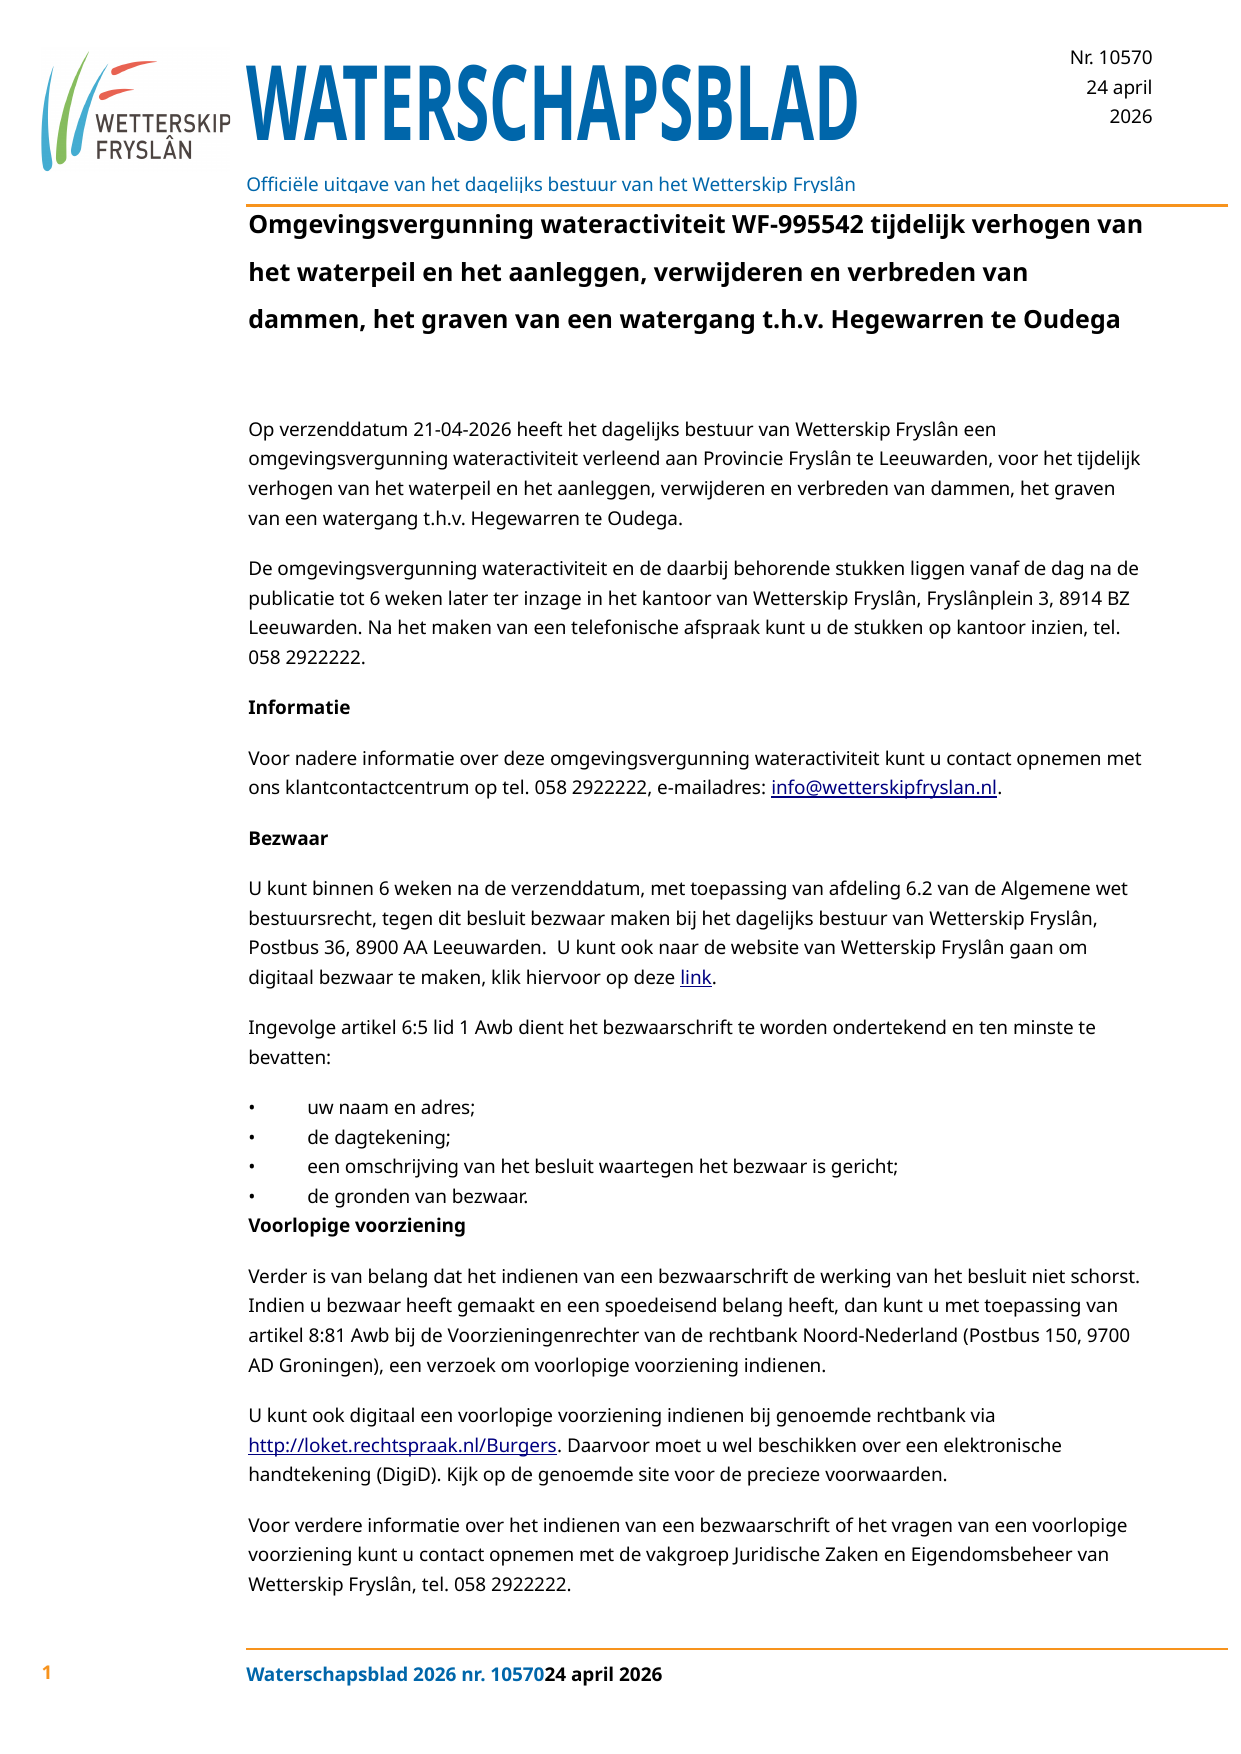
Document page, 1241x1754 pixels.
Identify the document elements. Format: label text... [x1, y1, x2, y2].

list een omschrijving van het besluit waartegen het bezwaar is gericht; [248, 1153, 1152, 1179]
text Voorlopige voorziening [248, 1213, 1152, 1238]
text Informatie [248, 694, 1152, 720]
picture [41, 47, 231, 172]
text Bezwaar [248, 825, 1152, 850]
list de gronden van bezwaar. [248, 1183, 1152, 1209]
text De omgevingsvergunning wateractiviteit en de daarbij behorende stukken liggen vanaf de dag na de publicatie tot 6 weken later ter inzage in het kantoor van Wetterskip Fryslân, Fryslânplein 3, 8914 BZ Leeuwarden. Na het maken van een telefonische afspraak kunt u de stukken op kantoor inzien, tel. 058 2922222. [248, 555, 1152, 669]
text U kunt ook digitaal een voorlopige voorziening indienen bij genoemde rechtbank via http://loket.rechtspraak.nl/Burgers. Daarvoor moet u wel beschikken over een elektronische handtekening (DigiD). Kijk op de genoemde site voor de precieze voorwaarden. [248, 1402, 1152, 1487]
text Ingevolge artikel 6:5 lid 1 Awb dient het bezwaarschrift te worden ondertekend en ten minste te bevatten: [248, 1014, 1152, 1069]
text U kunt binnen 6 weken na de verzenddatum, met toepassing van afdeling 6.2 van de Algemene wet bestuursrecht, tegen dit besluit bezwaar maken bij het dagelijks bestuur van Wetterskip Fryslân, Postbus 36, 8900 AA Leeuwarden. U kunt ook naar de website van Wetterskip Fryslân gaan om digitaal bezwaar te maken, klik hiervoor op deze link. [248, 875, 1152, 989]
text Omgevingsvergunning wateractiviteit WF-995542 tijdelijk verhogen van het waterpeil en het aanleggen, verwijderen en verbreden van dammen, het graven van een watergang t.h.v. Hegewarren te Oudega [248, 207, 1152, 336]
text Verder is van belang dat het indienen van een bezwaarschrift de werking van het besluit niet schorst. Indien u bezwaar heeft gemaakt en een spoedeisend belang heeft, dan kunt u met toepassing van artikel 8:81 Awb bij de Voorzieningenrechter van de rechtbank Noord-Nederland (Postbus 150, 9700 AD Groningen), een verzoek om voorlopige voorziening indienen. [248, 1263, 1152, 1377]
list uw naam en adres; [248, 1094, 1152, 1120]
text Voor verdere informatie over het indienen van een bezwaarschrift of het vragen van een voorlopige voorziening kunt u contact opnemen met de vakgroep Juridische Zaken en Eigendomsbeheer van Wetterskip Fryslân, tel. 058 2922222. [248, 1512, 1152, 1597]
text Voor nadere informatie over deze omgevingsvergunning wateractiviteit kunt u contact opnemen met ons klantcontactcentrum op tel. 058 2922222, e-mailadres: info@wetterskipfryslan.nl. [248, 745, 1152, 800]
list de dagtekening; [248, 1124, 1152, 1149]
text Op verzenddatum 21-04-2026 heeft het dagelijks bestuur van Wetterskip Fryslân een omgevingsvergunning wateractiviteit verleend aan Provincie Fryslân te Leeuwarden, voor het tijdelijk verhogen van het waterpeil en het aanleggen, verwijderen en verbreden van dammen, het graven van een watergang t.h.v. Hegewarren te Oudega. [248, 416, 1152, 530]
